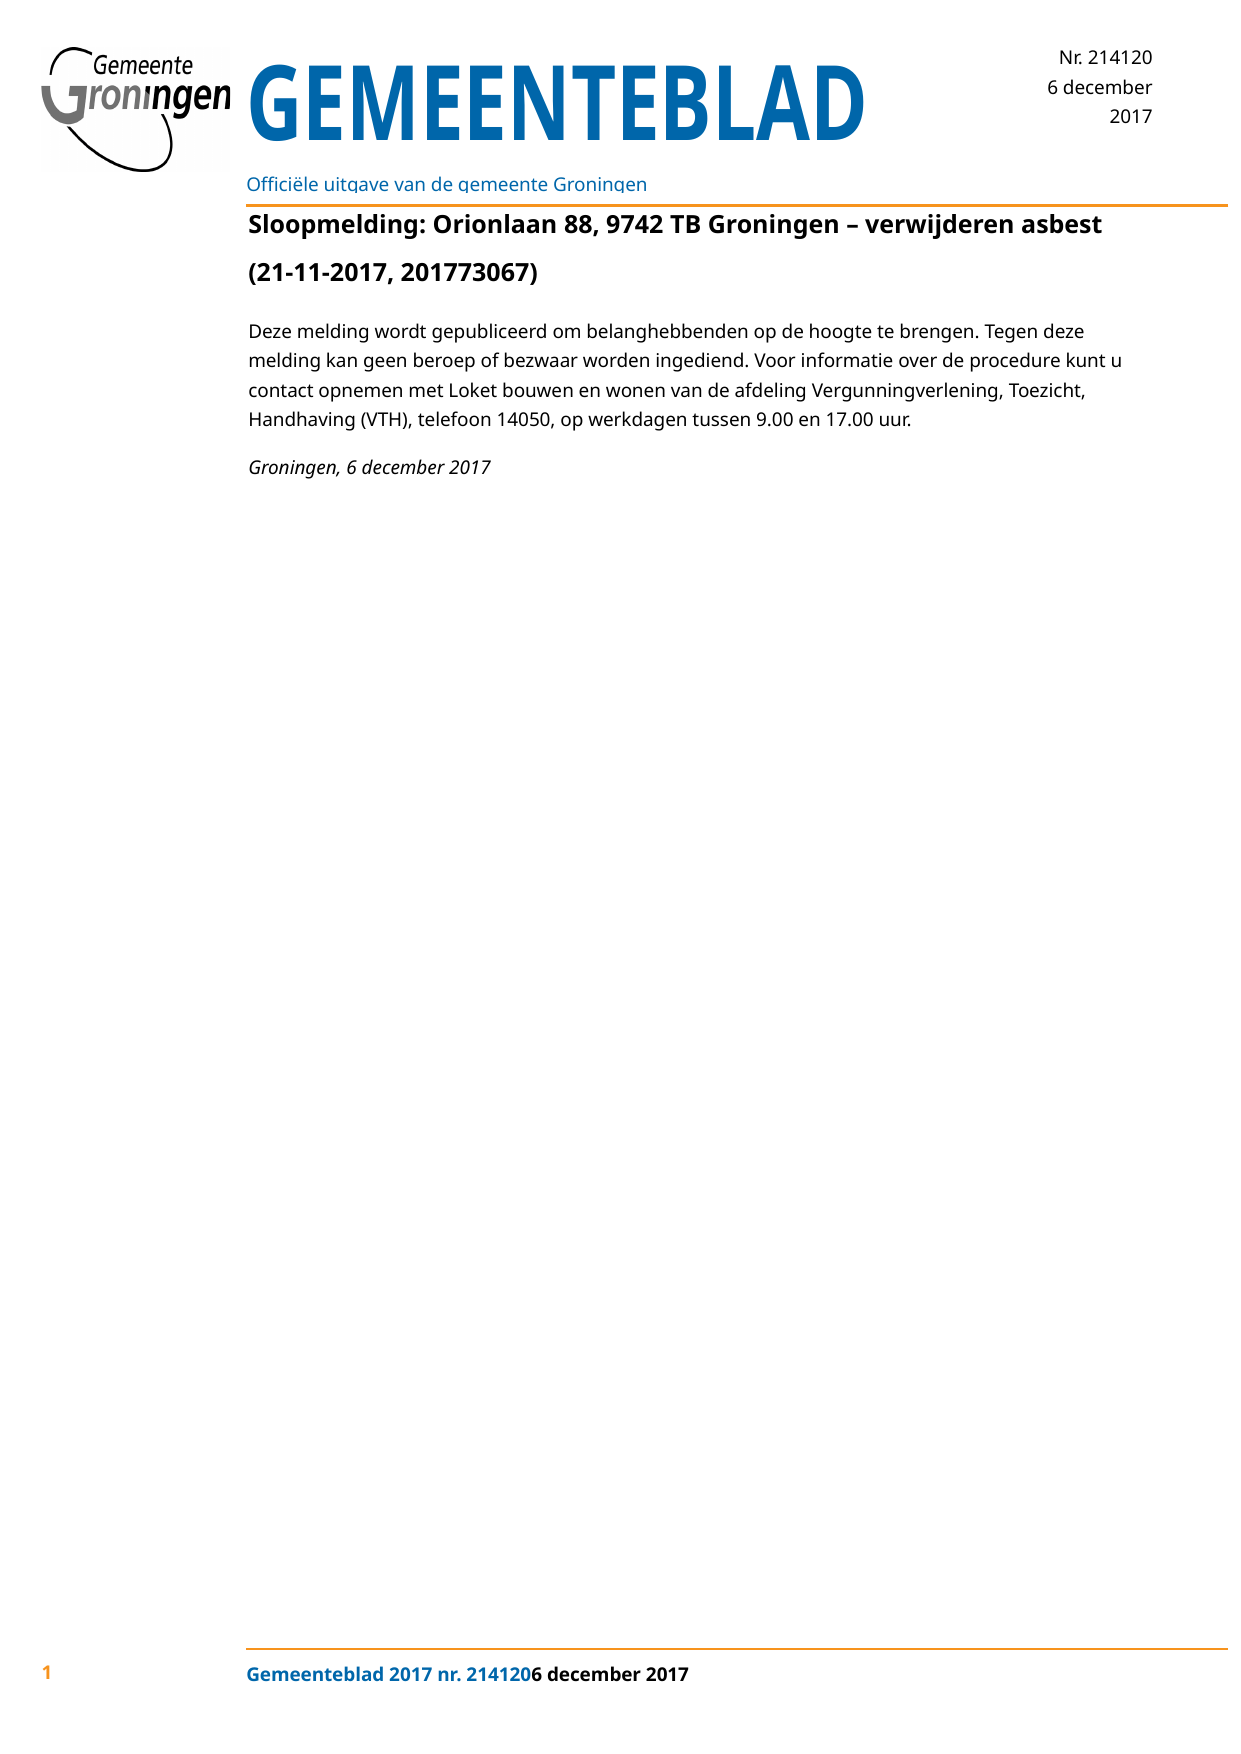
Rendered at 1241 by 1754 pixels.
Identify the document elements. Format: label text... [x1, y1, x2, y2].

text Groningen, 6 december 2017 [248, 454, 1152, 480]
picture [41, 47, 231, 172]
text Sloopmelding: Orionlaan 88, 9742 TB Groningen – verwijderen asbest (21-11-2017, 201773067) [248, 207, 1152, 288]
text Deze melding wordt gepubliceerd om belanghebbenden op de hoogte te brengen. Tegen deze melding kan geen beroep of bezwaar worden ingediend. Voor informatie over de procedure kunt u contact opnemen met Loket bouwen en wonen van de afdeling Vergunningverlening, Toezicht, Handhaving (VTH), telefoon 14050, op werkdagen tussen 9.00 en 17.00 uur. [248, 318, 1152, 432]
